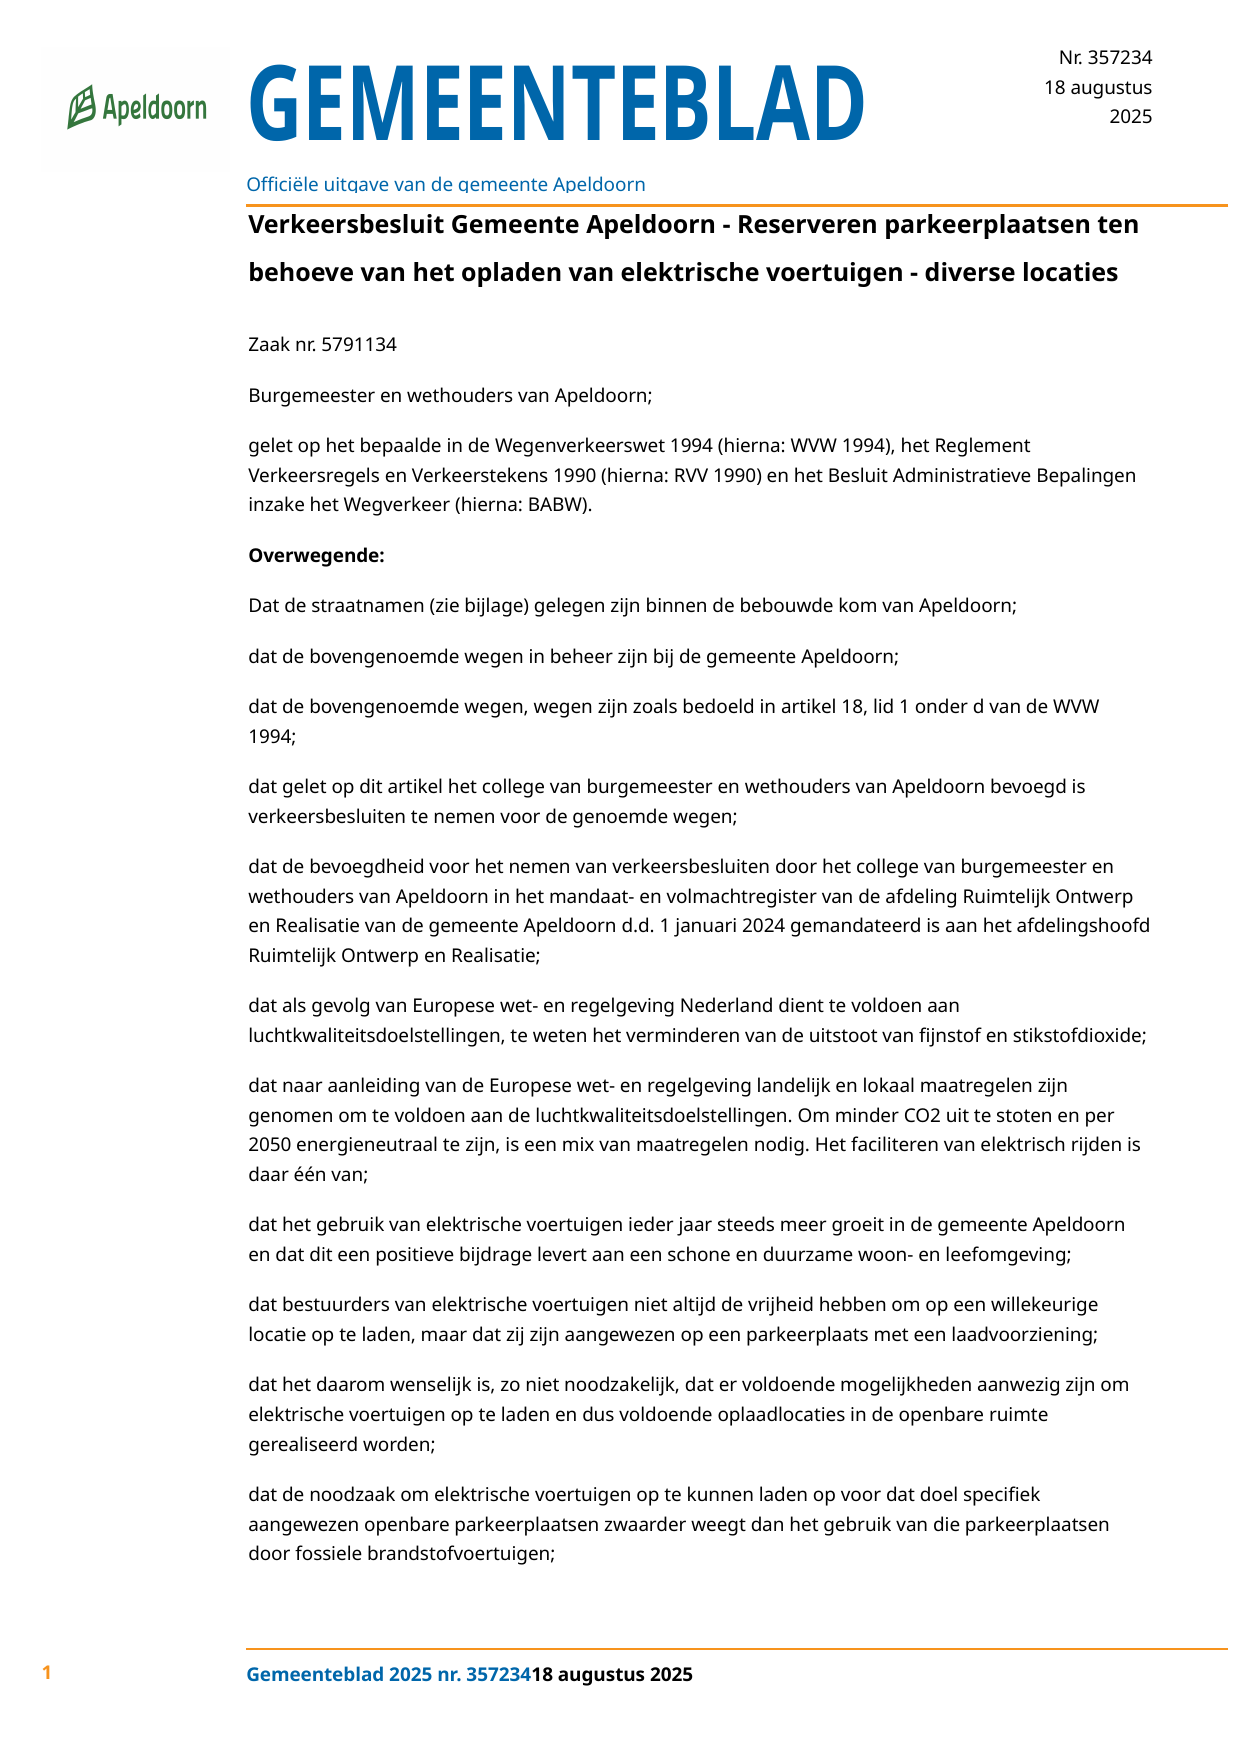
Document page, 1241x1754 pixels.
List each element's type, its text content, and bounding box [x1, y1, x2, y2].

text Zaak nr. 5791134 [248, 332, 1152, 357]
text dat de bovengenoemde wegen, wegen zijn zoals bedoeld in artikel 18, lid 1 onder d van de WVW 1994; [248, 693, 1152, 748]
picture [41, 47, 231, 172]
text dat bestuurders van elektrische voertuigen niet altijd de vrijheid hebben om op een willekeurige locatie op te laden, maar dat zij zijn aangewezen op een parkeerplaats met een laadvoorziening; [248, 1292, 1152, 1347]
text dat de bevoegdheid voor het nemen van verkeersbesluiten door het college van burgemeester en wethouders van Apeldoorn in het mandaat- en volmachtregister van de afdeling Ruimtelijk Ontwerp en Realisatie van de gemeente Apeldoorn d.d. 1 januari 2024 gemandateerd is aan het afdelingshoofd Ruimtelijk Ontwerp en Realisatie; [248, 853, 1152, 968]
text Verkeersbesluit Gemeente Apeldoorn - Reserveren parkeerplaatsen ten behoeve van het opladen van elektrische voertuigen - diverse locaties [248, 207, 1152, 288]
text gelet op het bepaalde in de Wegenverkeerswet 1994 (hierna: WVW 1994), het Reglement Verkeersregels en Verkeerstekens 1990 (hierna: RVV 1990) en het Besluit Administratieve Bepalingen inzake het Wegverkeer (hierna: BABW). [248, 432, 1152, 517]
text Burgemeester en wethouders van Apeldoorn; [248, 382, 1152, 408]
text dat naar aanleiding van de Europese wet- en regelgeving landelijk en lokaal maatregelen zijn genomen om te voldoen aan de luchtkwaliteitsdoelstellingen. Om minder CO2 uit te stoten en per 2050 energieneutraal te zijn, is een mix van maatregelen nodig. Het faciliteren van elektrisch rijden is daar één van; [248, 1072, 1152, 1187]
text dat het daarom wenselijk is, zo niet noodzakelijk, dat er voldoende mogelijkheden aanwezig zijn om elektrische voertuigen op te laden en dus voldoende oplaadlocaties in de openbare ruimte gerealiseerd worden; [248, 1372, 1152, 1456]
text dat de noodzaak om elektrische voertuigen op te kunnen laden op voor dat doel specifiek aangewezen openbare parkeerplaatsen zwaarder weegt dan het gebruik van die parkeerplaatsen door fossiele brandstofvoertuigen; [248, 1481, 1152, 1566]
text dat gelet op dit artikel het college van burgemeester en wethouders van Apeldoorn bevoegd is verkeersbesluiten te nemen voor de genoemde wegen; [248, 773, 1152, 828]
text Overwegende: [248, 542, 1152, 568]
text Dat de straatnamen (zie bijlage) gelegen zijn binnen de bebouwde kom van Apeldoorn; [248, 592, 1152, 618]
text dat als gevolg van Europese wet- en regelgeving Nederland dient te voldoen aan luchtkwaliteitsdoelstellingen, te weten het verminderen van de uitstoot van fijnstof en stikstofdioxide; [248, 992, 1152, 1048]
text dat het gebruik van elektrische voertuigen ieder jaar steeds meer groeit in de gemeente Apeldoorn en dat dit een positieve bijdrage levert aan een schone en duurzame woon- en leefomgeving; [248, 1212, 1152, 1267]
text dat de bovengenoemde wegen in beheer zijn bij de gemeente Apeldoorn; [248, 643, 1152, 668]
